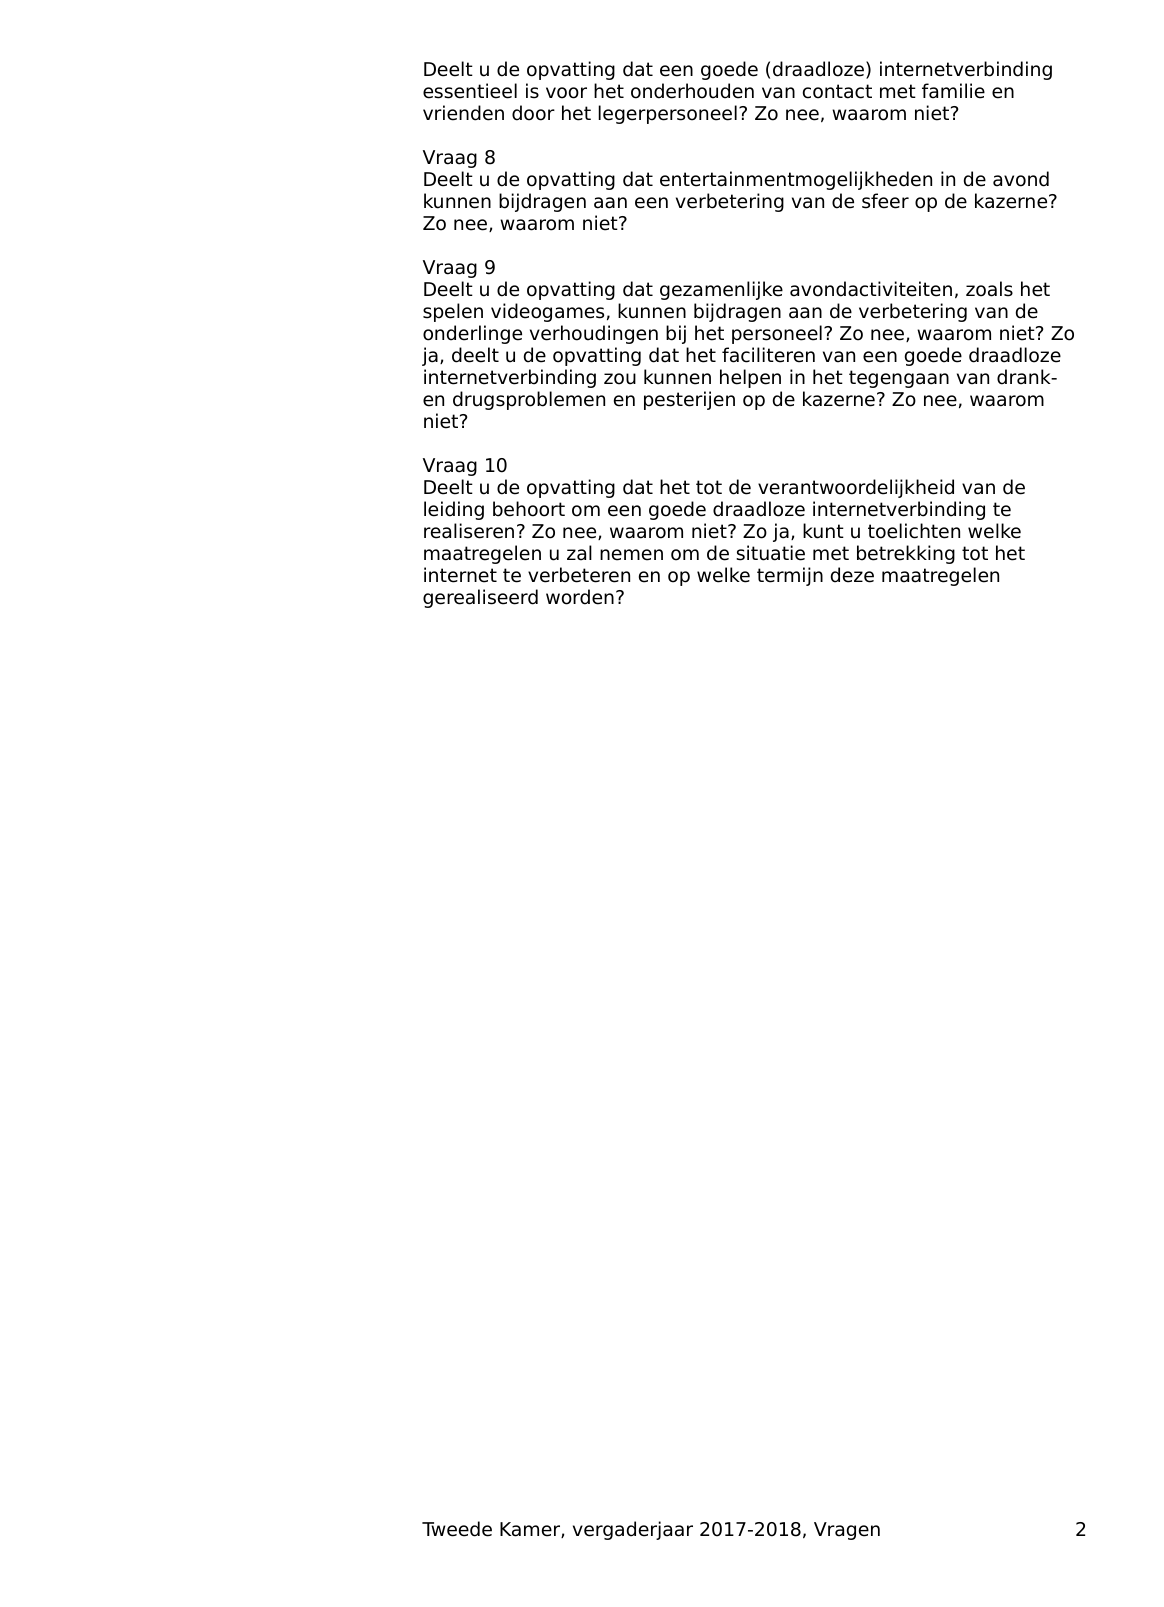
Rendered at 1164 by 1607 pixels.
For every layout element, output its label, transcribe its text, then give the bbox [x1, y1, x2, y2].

text Deelt u de opvatting dat gezamenlijke avondactiviteiten, zoals het spelen videogames, kunnen bijdragen aan de verbetering van de onderlinge verhoudingen bij het personeel? Zo nee, waarom niet? Zo ja, deelt u de opvatting dat het faciliteren van een goede draadloze internetverbinding zou kunnen helpen in het tegengaan van drank- en drugsproblemen en pesterijen op de kazerne? Zo nee, waarom niet? [422, 279, 1087, 433]
text Vraag 10 [422, 455, 1087, 477]
text Deelt u de opvatting dat entertainmentmogelijkheden in de avond kunnen bijdragen aan een verbetering van de sfeer op de kazerne? Zo nee, waarom niet? [422, 169, 1087, 235]
text Vraag 8 [422, 147, 1087, 169]
text Vraag 9 [422, 257, 1087, 279]
text Deelt u de opvatting dat een goede (draadloze) internetverbinding essentieel is voor het onderhouden van contact met familie en vrienden door het legerpersoneel? Zo nee, waarom niet? [422, 59, 1087, 125]
text Deelt u de opvatting dat het tot de verantwoordelijkheid van de leiding behoort om een goede draadloze internetverbinding te realiseren? Zo nee, waarom niet? Zo ja, kunt u toelichten welke maatregelen u zal nemen om de situatie met betrekking tot het internet te verbeteren en op welke termijn deze maatregelen gerealiseerd worden? [422, 477, 1087, 609]
